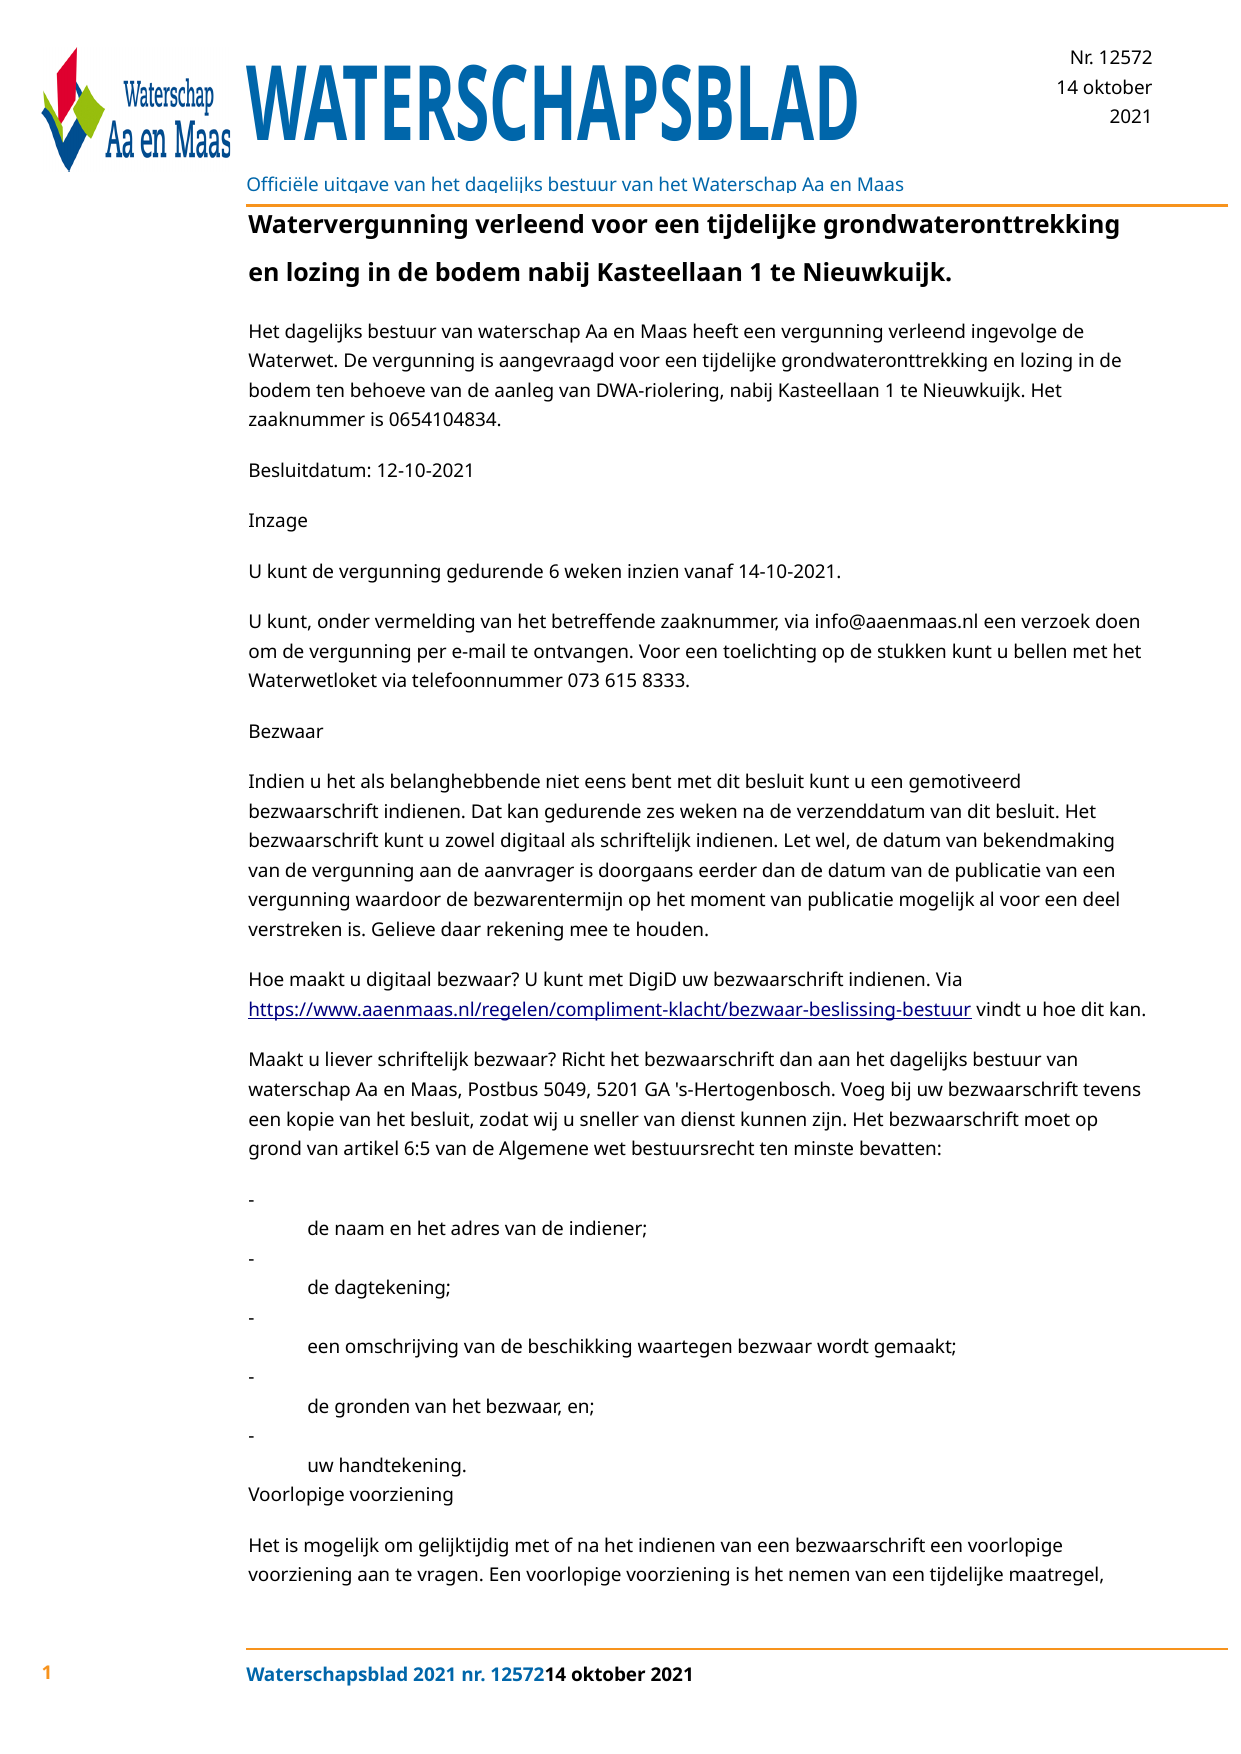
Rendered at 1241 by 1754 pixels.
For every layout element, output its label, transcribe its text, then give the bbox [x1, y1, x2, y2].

text Het is mogelijk om gelijktijdig met of na het indienen van een bezwaarschrift een voorlopige voorziening aan te vragen. Een voorlopige voorziening is het nemen van een tijdelijke maatregel, [248, 1532, 1152, 1587]
text U kunt de vergunning gedurende 6 weken inzien vanaf 14-10-2021. [248, 558, 1152, 584]
picture [41, 47, 231, 172]
list een omschrijving van de beschikking waartegen bezwaar wordt gemaakt; [248, 1334, 1152, 1359]
text Bezwaar [248, 718, 1152, 744]
text Watervergunning verleend voor een tijdelijke grondwateronttrekking en lozing in de bodem nabij Kasteellaan 1 te Nieuwkuijk. [248, 207, 1152, 288]
text Indien u het als belanghebbende niet eens bent met dit besluit kunt u een gemotiveerd bezwaarschrift indienen. Dat kan gedurende zes weken na de verzenddatum van dit besluit. Het bezwaarschrift kunt u zowel digitaal als schriftelijk indienen. Let wel, de datum van bekendmaking van de vergunning aan de aanvrager is doorgaans eerder dan de datum van de publicatie van een vergunning waardoor de bezwarentermijn op het moment van publicatie mogelijk al voor een deel verstreken is. Gelieve daar rekening mee te houden. [248, 768, 1152, 942]
text Inzage [248, 507, 1152, 533]
list de naam en het adres van de indiener; [248, 1215, 1152, 1241]
list uw handtekening. [248, 1452, 1152, 1478]
text Maakt u liever schriftelijk bezwaar? Richt het bezwaarschrift dan aan het dagelijks bestuur van waterschap Aa en Maas, Postbus 5049, 5201 GA 's-Hertogenbosch. Voeg bij uw bezwaarschrift tevens een kopie van het besluit, zodat wij u sneller van dienst kunnen zijn. Het bezwaarschrift moet op grond van artikel 6:5 van de Algemene wet bestuursrecht ten minste bevatten: [248, 1047, 1152, 1161]
text U kunt, onder vermelding van het betreffende zaaknummer, via info@aaenmaas.nl een verzoek doen om de vergunning per e-mail te ontvangen. Voor een toelichting op de stukken kunt u bellen met het Waterwetloket via telefoonnummer 073 615 8333. [248, 608, 1152, 693]
text Het dagelijks bestuur van waterschap Aa en Maas heeft een vergunning verleend ingevolge de Waterwet. De vergunning is aangevraagd voor een tijdelijke grondwateronttrekking en lozing in de bodem ten behoeve van de aanleg van DWA-riolering, nabij Kasteellaan 1 te Nieuwkuijk. Het zaaknummer is 0654104834. [248, 318, 1152, 432]
list de gronden van het bezwaar, en; [248, 1393, 1152, 1419]
text Hoe maakt u digitaal bezwaar? U kunt met DigiD uw bezwaarschrift indienen. Via https://www.aaenmaas.nl/regelen/compliment-klacht/bezwaar-beslissing-bestuur vindt u hoe dit kan. [248, 967, 1152, 1022]
list de dagtekening; [248, 1274, 1152, 1300]
text Besluitdatum: 12-10-2021 [248, 457, 1152, 483]
text Voorlopige voorziening [248, 1482, 1152, 1507]
